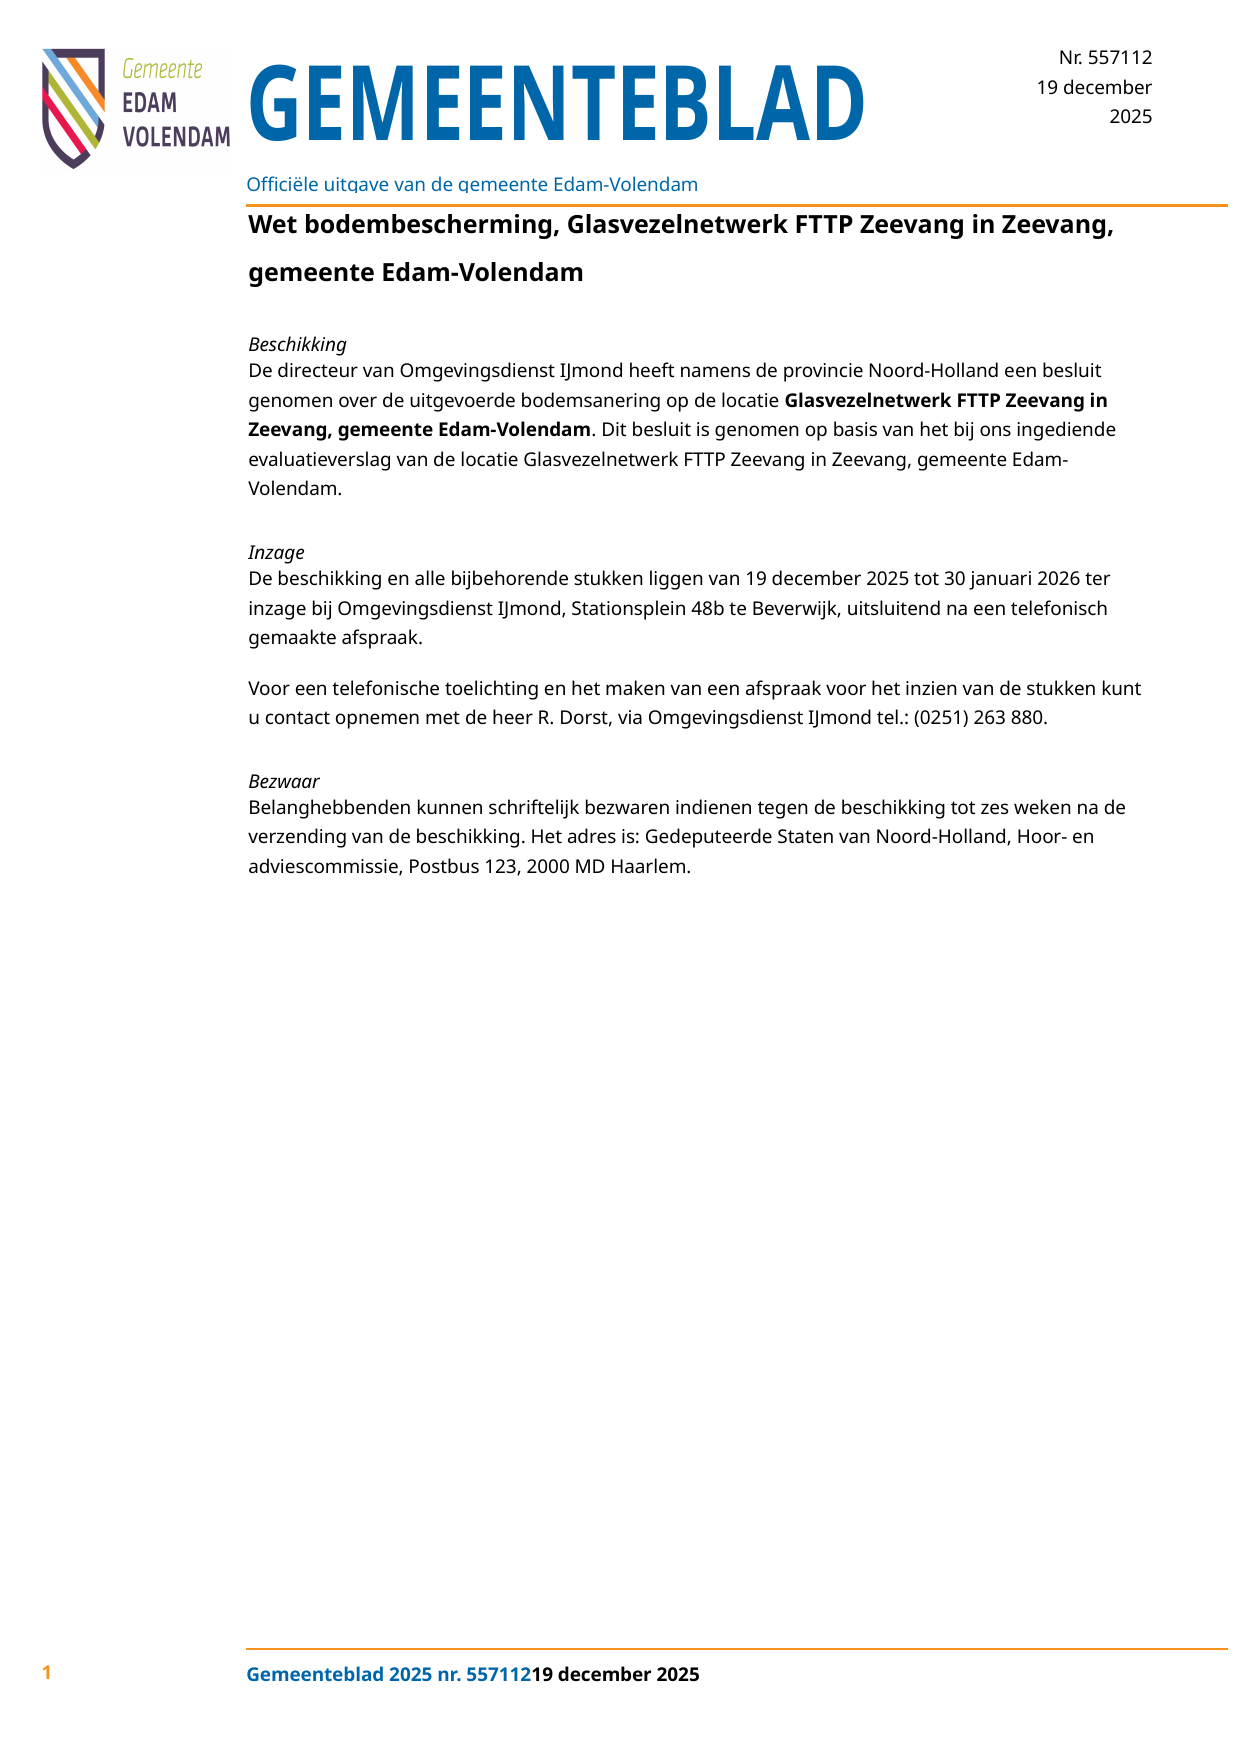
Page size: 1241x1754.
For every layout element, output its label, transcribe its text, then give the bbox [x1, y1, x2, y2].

text Belanghebbenden kunnen schriftelijk bezwaren indienen tegen de beschikking tot zes weken na de verzending van de beschikking. Het adres is: Gedeputeerde Staten van Noord-Holland, Hoor- en adviescommissie, Postbus 123, 2000 MD Haarlem. [248, 794, 1152, 879]
text Voor een telefonische toelichting en het maken van een afspraak voor het inzien van de stukken kunt u contact opnemen met de heer R. Dorst, via Omgevingsdienst IJmond tel.: (0251) 263 880. [248, 675, 1152, 730]
text Bezwaar [248, 768, 1152, 794]
text Beschikking [248, 331, 1152, 357]
text De directeur van Omgevingsdienst IJmond heeft namens de provincie Noord-Holland een besluit genomen over de uitgevoerde bodemsanering op de locatie Glasvezelnetwerk FTTP Zeevang in Zeevang, gemeente Edam-Volendam. Dit besluit is genomen op basis van het bij ons ingediende evaluatieverslag van de locatie Glasvezelnetwerk FTTP Zeevang in Zeevang, gemeente Edam-Volendam. [248, 357, 1152, 501]
picture [41, 47, 231, 172]
text De beschikking en alle bijbehorende stukken liggen van 19 december 2025 tot 30 januari 2026 ter inzage bij Omgevingsdienst IJmond, Stationsplein 48b te Beverwijk, uitsluitend na een telefonisch gemaakte afspraak. [248, 565, 1152, 650]
text Wet bodembescherming, Glasvezelnetwerk FTTP Zeevang in Zeevang, gemeente Edam-Volendam [248, 207, 1152, 288]
text Inzage [248, 539, 1152, 565]
